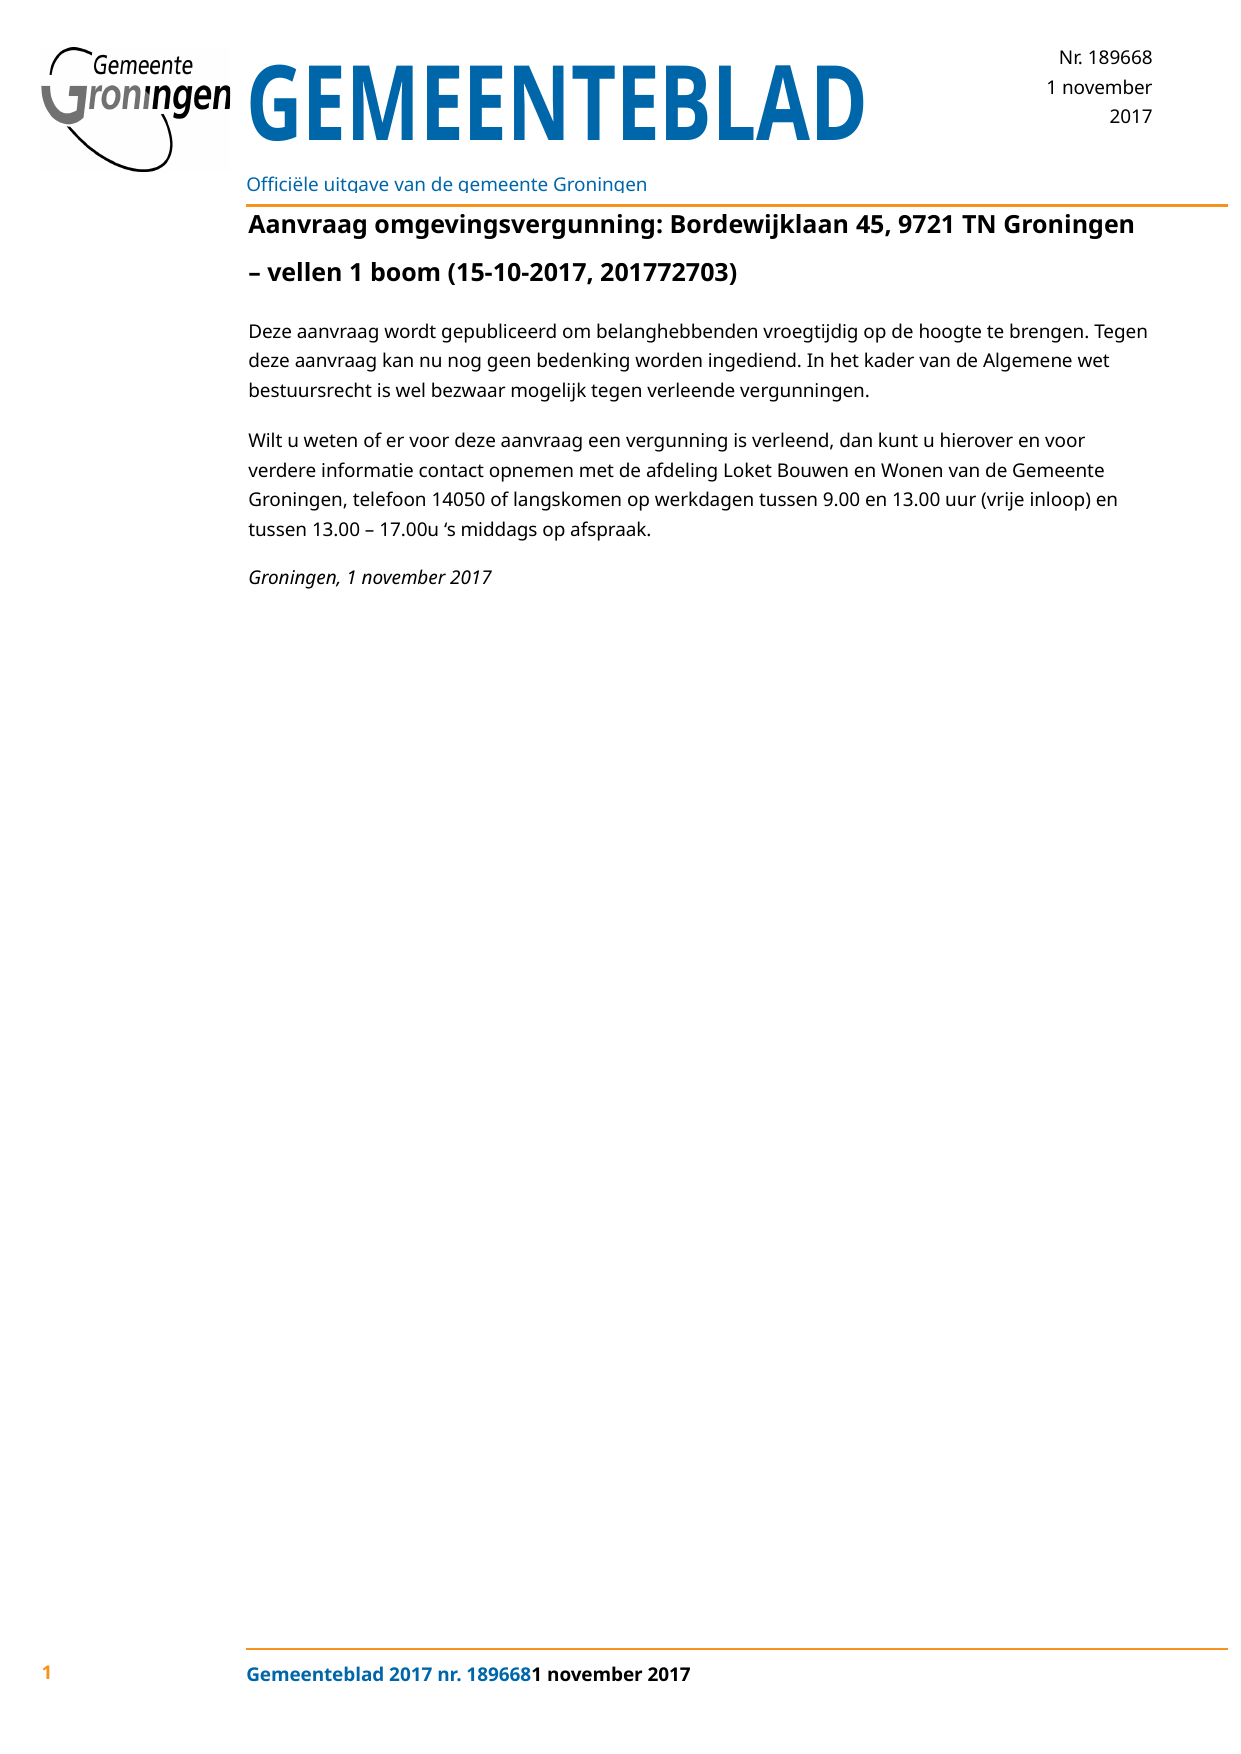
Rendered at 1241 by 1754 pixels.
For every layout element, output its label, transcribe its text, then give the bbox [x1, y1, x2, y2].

text Deze aanvraag wordt gepubliceerd om belanghebbenden vroegtijdig op de hoogte te brengen. Tegen deze aanvraag kan nu nog geen bedenking worden ingediend. In het kader van de Algemene wet bestuursrecht is wel bezwaar mogelijk tegen verleende vergunningen. [248, 318, 1152, 403]
text Wilt u weten of er voor deze aanvraag een vergunning is verleend, dan kunt u hierover en voor verdere informatie contact opnemen met de afdeling Loket Bouwen en Wonen van de Gemeente Groningen, telefoon 14050 of langskomen op werkdagen tussen 9.00 en 13.00 uur (vrije inloop) en tussen 13.00 – 17.00u ‘s middags op afspraak. [248, 427, 1152, 542]
picture [41, 47, 231, 172]
text Groningen, 1 november 2017 [248, 564, 1152, 590]
text Aanvraag omgevingsvergunning: Bordewijklaan 45, 9721 TN Groningen – vellen 1 boom (15-10-2017, 201772703) [248, 207, 1152, 288]
